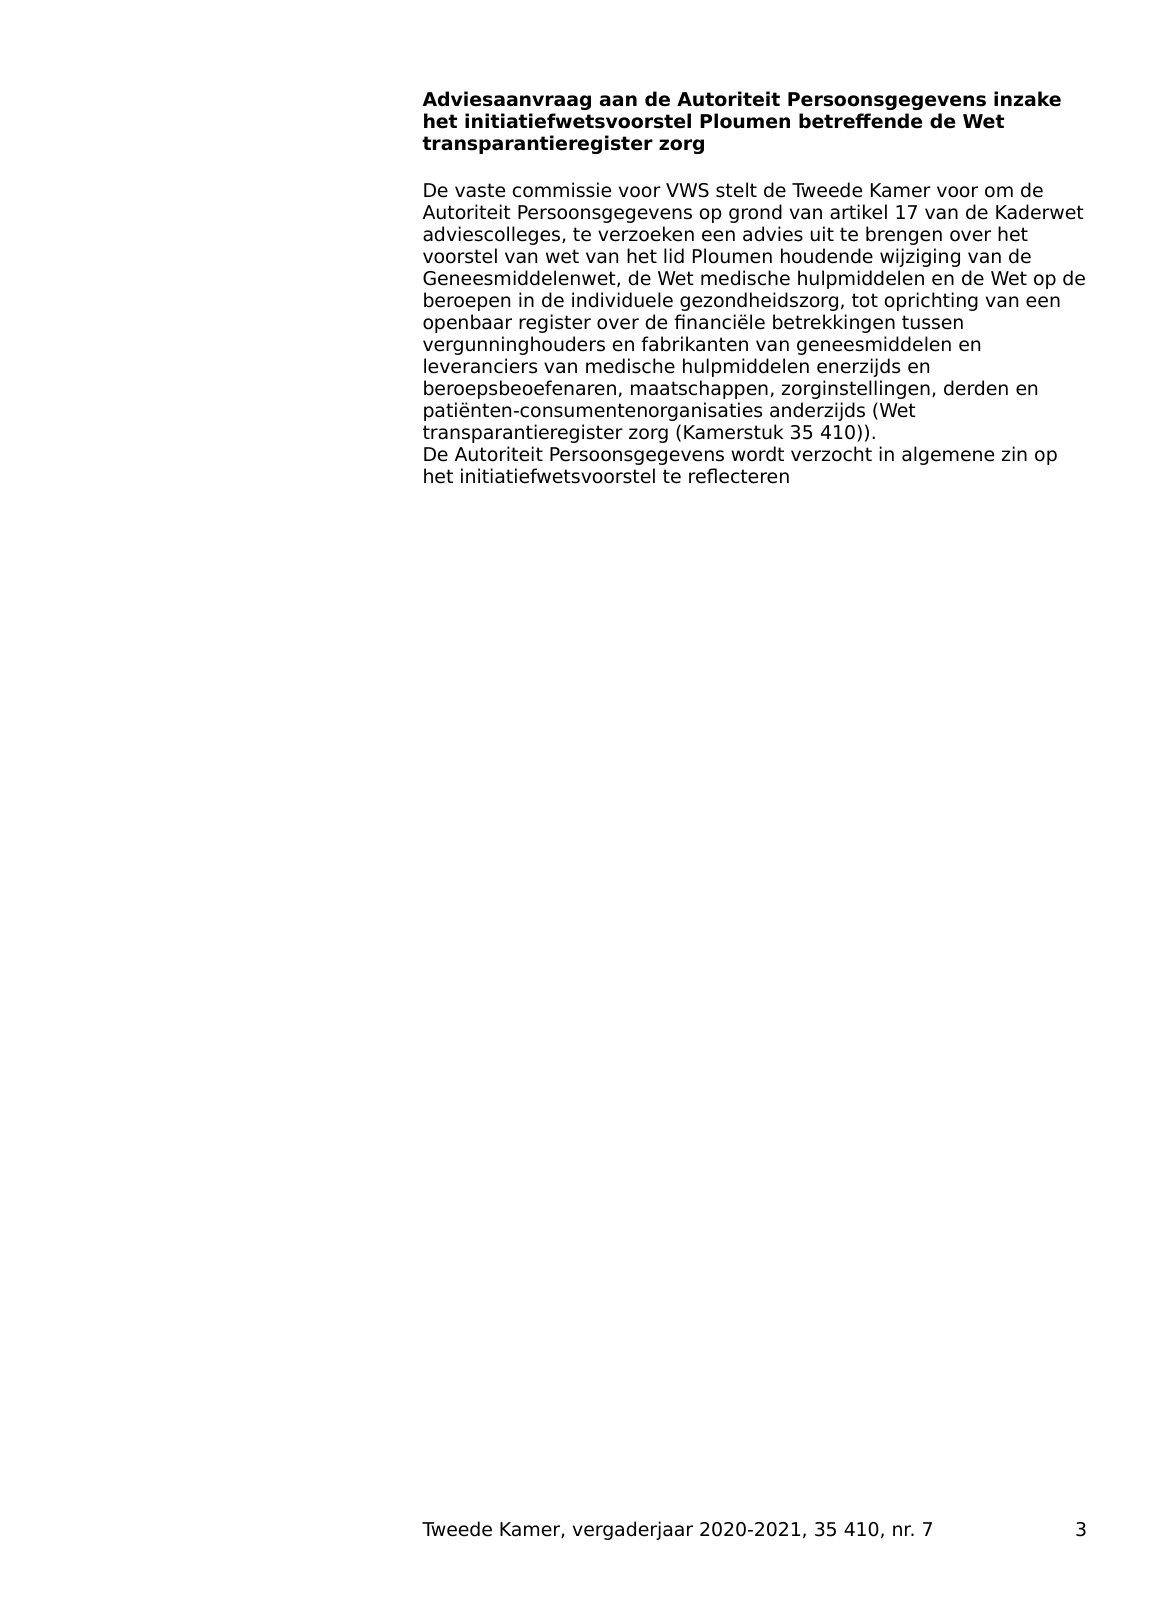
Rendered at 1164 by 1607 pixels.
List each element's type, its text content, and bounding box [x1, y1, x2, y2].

text De Autoriteit Persoonsgegevens wordt verzocht in algemene zin op het initiatiefwetsvoorstel te reflecteren [422, 444, 1087, 488]
text De vaste commissie voor VWS stelt de Tweede Kamer voor om de Autoriteit Persoonsgegevens op grond van artikel 17 van de Kaderwet adviescolleges, te verzoeken een advies uit te brengen over het voorstel van wet van het lid Ploumen houdende wijziging van de Geneesmiddelenwet, de Wet medische hulpmiddelen en de Wet op de beroepen in de individuele gezondheidszorg, tot oprichting van een openbaar register over de financiële betrekkingen tussen vergunninghouders en fabrikanten van geneesmiddelen en leveranciers van medische hulpmiddelen enerzijds en beroepsbeoefenaren, maatschappen, zorginstellingen, derden en patiënten-consumentenorganisaties anderzijds (Wet transparantieregister zorg (Kamerstuk 35 410)). [422, 180, 1087, 444]
subtitle Adviesaanvraag aan de Autoriteit Persoonsgegevens inzake het initiatiefwetsvoorstel Ploumen betreffende de Wet transparantieregister zorg [77, 89, 1087, 155]
